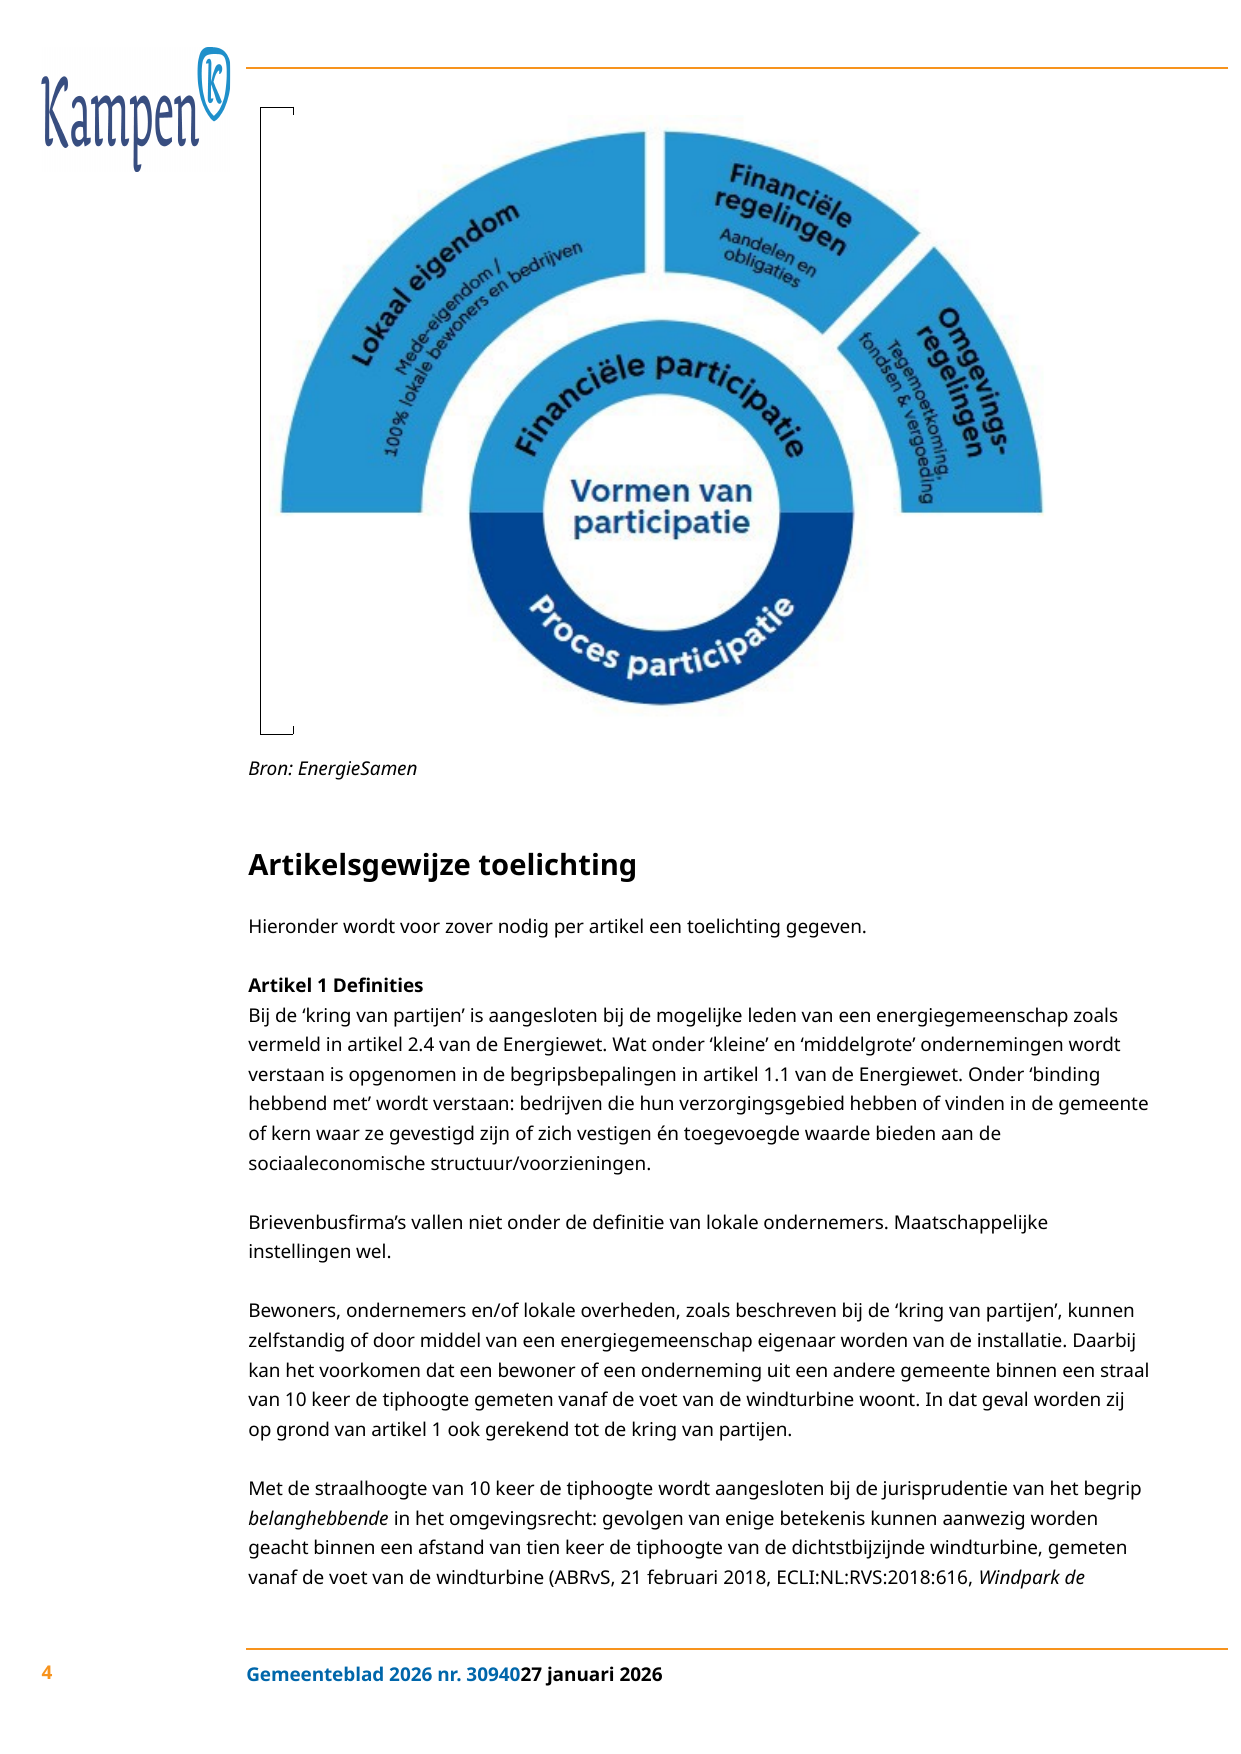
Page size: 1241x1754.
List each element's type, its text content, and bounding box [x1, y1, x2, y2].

text Brievenbusfirma’s vallen niet onder de definitie van lokale ondernemers. Maatschappelijke instellingen wel. [248, 1209, 1152, 1264]
text Artikel 1 Definities [248, 972, 1152, 998]
text Met de straalhoogte van 10 keer de tiphoogte wordt aangesloten bij de jurisprudentie van het begrip belanghebbende in het omgevingsrecht: gevolgen van enige betekenis kunnen aanwezig worden geacht binnen een afstand van tien keer de tiphoogte van de dichtstbijzijnde windturbine, gemeten vanaf de voet van de windturbine (ABRvS, 21 februari 2018, ECLI:NL:RVS:2018:616, Windpark de [248, 1475, 1152, 1589]
text Bewoners, ondernemers en/of lokale overheden, zoals beschreven bij de ‘kring van partijen’, kunnen zelfstandig of door middel van een energiegemeenschap eigenaar worden van de installatie. Daarbij kan het voorkomen dat een bewoner of een onderneming uit een andere gemeente binnen een straal van 10 keer de tiphoogte gemeten vanaf de voet van de windturbine woont. In dat geval worden zij op grond van artikel 1 ook gerekend tot de kring van partijen. [248, 1298, 1152, 1442]
picture [41, 47, 231, 172]
text Hieronder wordt voor zover nodig per artikel een toelichting gegeven. [248, 913, 1152, 939]
text Artikelsgewijze toelichting [248, 844, 1152, 884]
text Bron: EnergieSamen [248, 755, 1152, 781]
picture [268, 115, 1058, 726]
text Bij de ‘kring van partijen’ is aangesloten bij de mogelijke leden van een energiegemeenschap zoals vermeld in artikel 2.4 van de Energiewet. Wat onder ‘kleine’ en ‘middelgrote’ ondernemingen wordt verstaan is opgenomen in de begripsbepalingen in artikel 1.1 van de Energiewet. Onder ‘binding hebbend met’ wordt verstaan: bedrijven die hun verzorgingsgebied hebben of vinden in de gemeente of kern waar ze gevestigd zijn of zich vestigen én toegevoegde waarde bieden aan de sociaaleconomische structuur/voorzieningen. [248, 1002, 1152, 1175]
